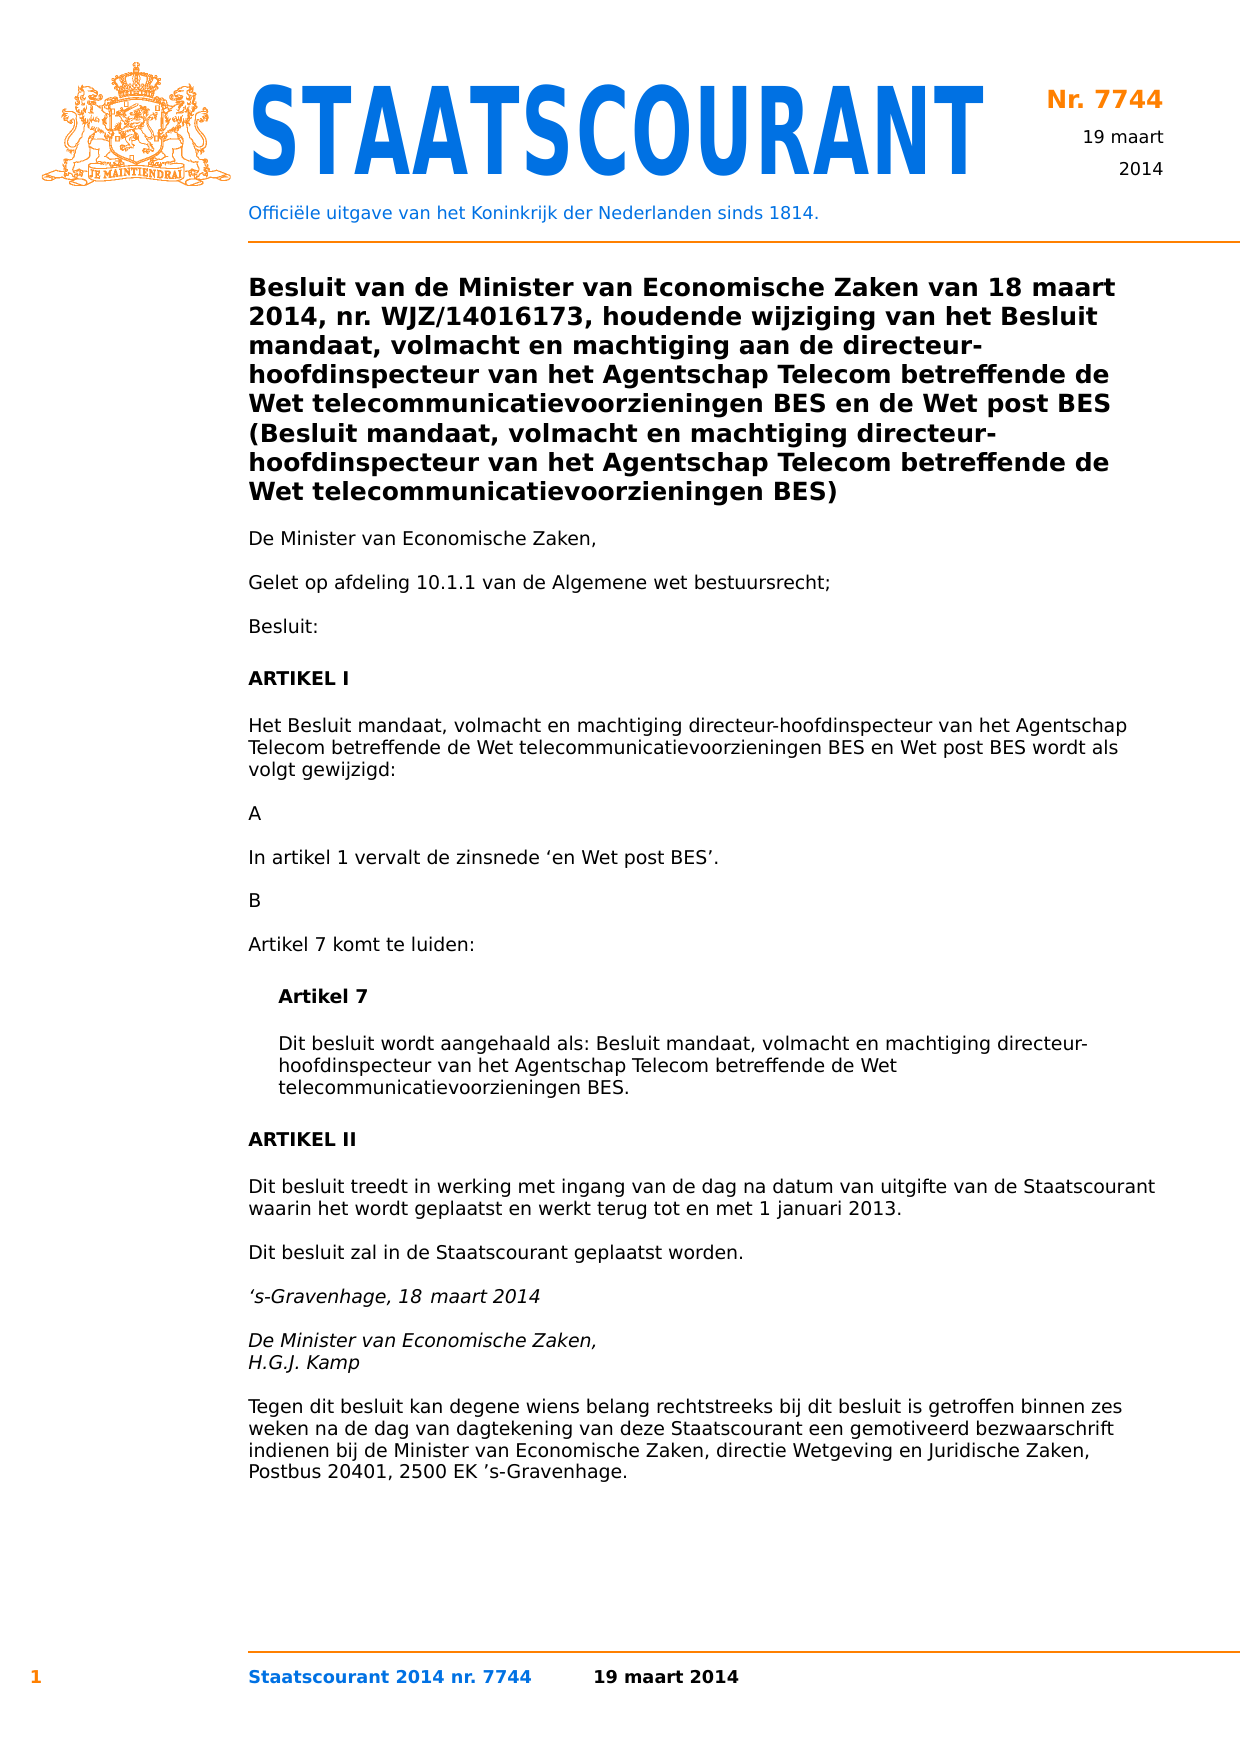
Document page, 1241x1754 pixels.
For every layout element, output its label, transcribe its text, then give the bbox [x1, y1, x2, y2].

text Dit besluit treedt in werking met ingang van de dag na datum van uitgifte van de Staatscourant waarin het wordt geplaatst en werkt terug tot en met 1 januari 2013. [248, 1176, 1163, 1220]
table_cell 2014 [998, 153, 1240, 203]
text ‘s-Gravenhage, 18 maart 2014 [248, 1286, 1163, 1308]
subtitle Artikel 7 [278, 986, 1163, 1008]
text Gelet op afdeling 10.1.1 van de Algemene wet bestuursrecht; [248, 572, 1163, 594]
text Artikel 7 komt te luiden: [248, 934, 1163, 956]
text In artikel 1 vervalt de zinsnede ‘en Wet post BES’. [248, 847, 1163, 868]
subtitle Besluit van de Minister van Economische Zaken van 18 maart 2014, nr. WJZ/14016173, houdende wijziging van het Besluit mandaat, volmacht en machtiging aan de directeur-hoofdinspecteur van het Agentschap Telecom betreffende de Wet telecommunicatievoorzieningen BES en de Wet post BES (Besluit mandaat, volmacht en machtiging directeur-hoofdinspecteur van het Agentschap Telecom betreffende de Wet telecommunicatievoorzieningen BES) [248, 273, 1163, 506]
subtitle ARTIKEL II [248, 1129, 1163, 1151]
table_header Nr. 7744 [998, 62, 1240, 121]
table_header [25, 62, 248, 241]
text De Minister van Economische Zaken, [248, 528, 1163, 550]
text Tegen dit besluit kan degene wiens belang rechtstreeks bij dit besluit is getroffen binnen zes weken na de dag van dagtekening van deze Staatscourant een gemotiveerd bezwaarschrift indienen bij de Minister van Economische Zaken, directie Wetgeving en Juridische Zaken, Postbus 20401, 2500 EK ’s-Gravenhage. [248, 1396, 1163, 1483]
text Dit besluit wordt aangehaald als: Besluit mandaat, volmacht en machtiging directeur-hoofdinspecteur van het Agentschap Telecom betreffende de Wet telecommunicatievoorzieningen BES. [278, 1033, 1163, 1099]
text Dit besluit zal in de Staatscourant geplaatst worden. [248, 1242, 1163, 1264]
picture [41, 62, 231, 186]
text De Minister van Economische Zaken, H.G.J. Kamp [248, 1330, 1163, 1374]
subtitle ARTIKEL I [248, 668, 1163, 690]
text Het Besluit mandaat, volmacht en machtiging directeur-hoofdinspecteur van het Agentschap Telecom betreffende de Wet telecommunicatievoorzieningen BES en Wet post BES wordt als volgt gewijzigd: [248, 715, 1163, 781]
table_header STAATSCOURANT [248, 62, 998, 203]
text B [248, 890, 1163, 912]
text A [248, 803, 1163, 825]
text Besluit: [248, 616, 1163, 638]
table_cell 19 maart [998, 121, 1240, 153]
table_cell Officiële uitgave van het Koninkrijk der Nederlanden sinds 1814. [248, 203, 1240, 241]
